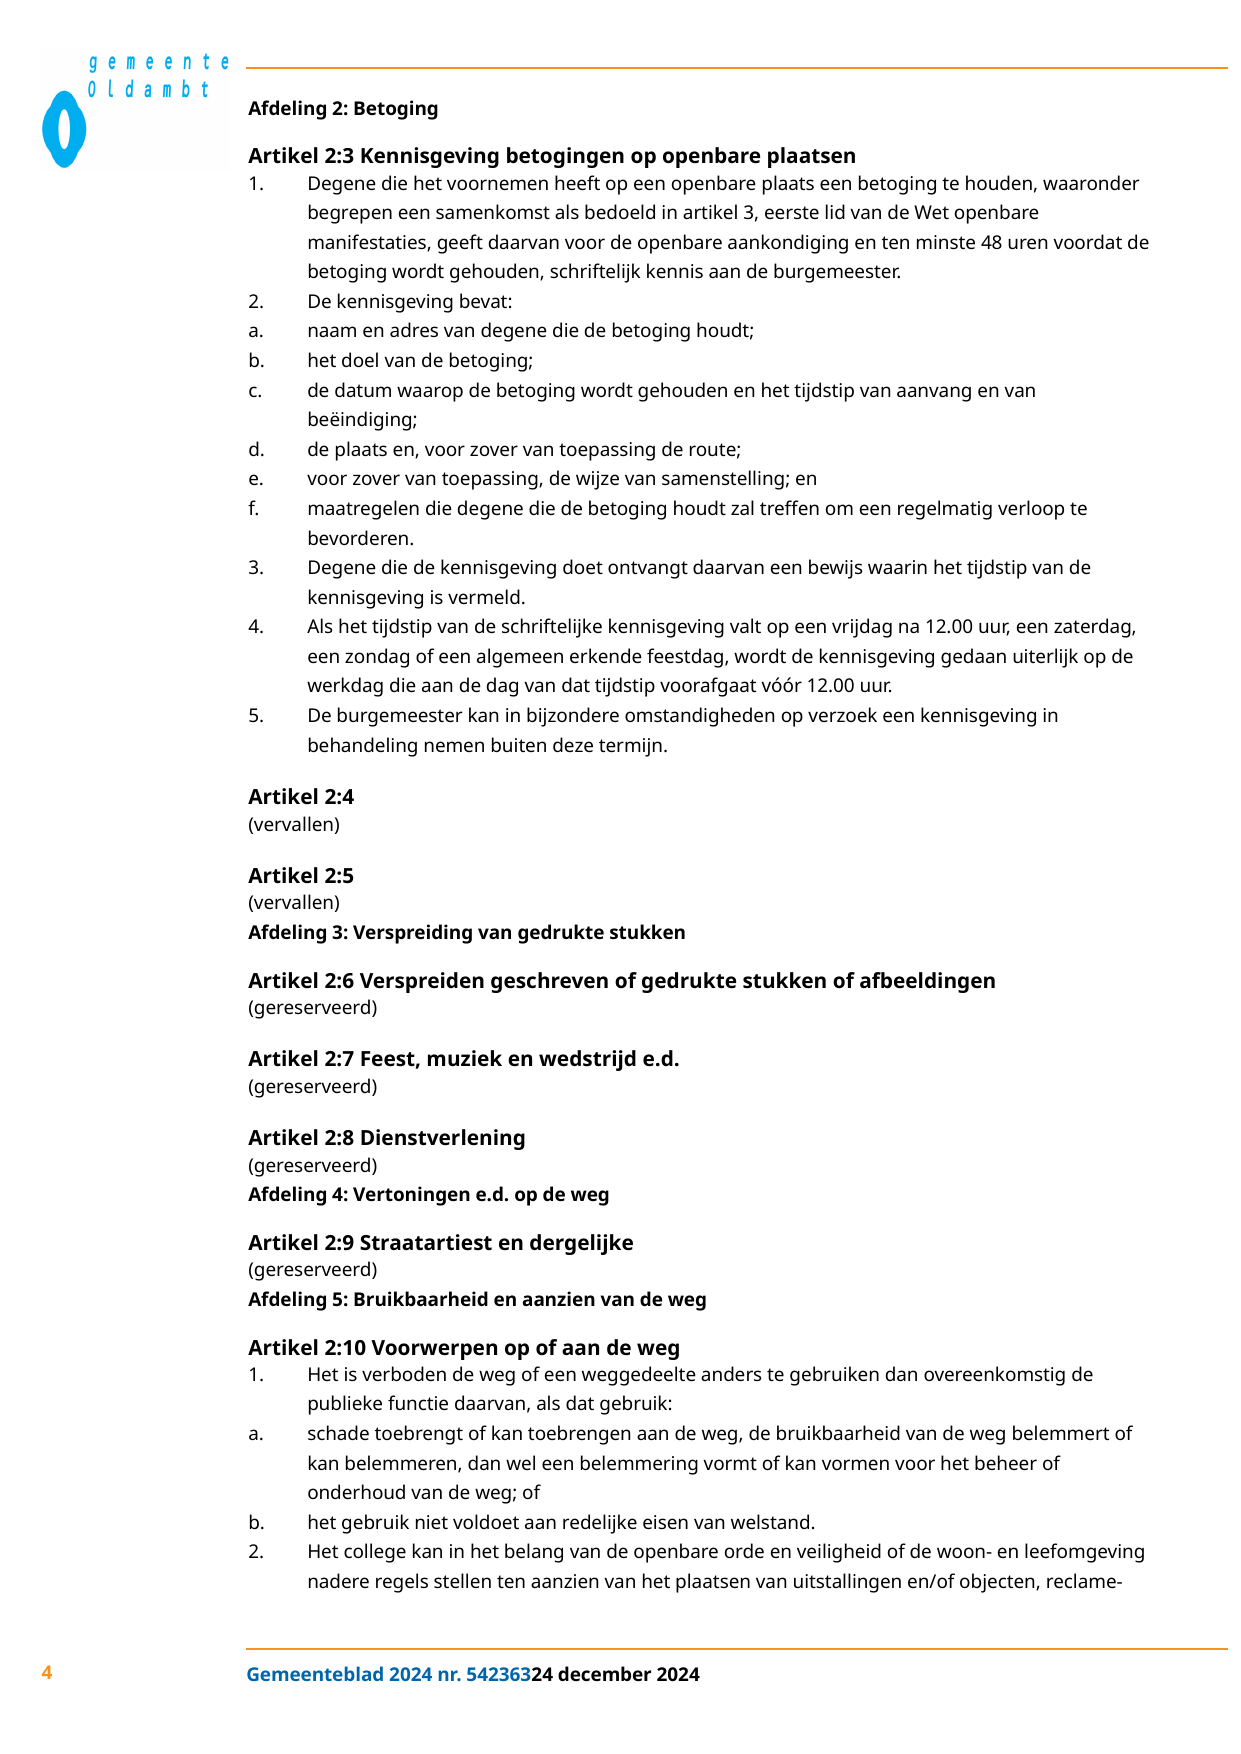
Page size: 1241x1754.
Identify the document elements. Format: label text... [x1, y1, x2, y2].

list de plaats en, voor zover van toepassing de route; [248, 436, 1152, 462]
list Degene die de kennisgeving doet ontvangt daarvan een bewijs waarin het tijdstip van de kennisgeving is vermeld. [248, 554, 1152, 610]
list De burgemeester kan in bijzondere omstandigheden op verzoek een kennisgeving in behandeling nemen buiten deze termijn. [248, 702, 1152, 758]
text Afdeling 4: Vertoningen e.d. op de weg [248, 1181, 1152, 1207]
picture [41, 47, 231, 172]
list Het is verboden de weg of een weggedeelte anders te gebruiken dan overeenkomstig de publieke functie daarvan, als dat gebruik: [248, 1361, 1152, 1416]
list Als het tijdstip van de schriftelijke kennisgeving valt op een vrijdag na 12.00 uur, een zaterdag, een zondag of een algemeen erkende feestdag, wordt de kennisgeving gedaan uiterlijk op de werkdag die aan de dag van dat tijdstip voorafgaat vóór 12.00 uur. [248, 613, 1152, 698]
list voor zover van toepassing, de wijze van samenstelling; en [248, 466, 1152, 491]
list de datum waarop de betoging wordt gehouden en het tijdstip van aanvang en van beëindiging; [248, 377, 1152, 432]
list De kennisgeving bevat: [248, 288, 1152, 314]
list naam en adres van degene die de betoging houdt; [248, 318, 1152, 343]
list Het college kan in het belang van de openbare orde en veiligheid of de woon- en leefomgeving nadere regels stellen ten aanzien van het plaatsen van uitstallingen en/of objecten, reclame- [248, 1538, 1152, 1594]
text (gereserveerd) [248, 1152, 1152, 1178]
text Afdeling 2: Betoging [248, 95, 1152, 121]
text Afdeling 3: Verspreiding van gedrukte stukken [248, 919, 1152, 945]
text Artikel 2:8 Dienstverlening [248, 1123, 1152, 1152]
text Afdeling 5: Bruikbaarheid en aanzien van de weg [248, 1286, 1152, 1312]
list het gebruik niet voldoet aan redelijke eisen van welstand. [248, 1509, 1152, 1535]
list het doel van de betoging; [248, 347, 1152, 373]
list Degene die het voornemen heeft op een openbare plaats een betoging te houden, waaronder begrepen een samenkomst als bedoeld in artikel 3, eerste lid van de Wet openbare manifestaties, geeft daarvan voor de openbare aankondiging en ten minste 48 uren voordat de betoging wordt gehouden, schriftelijk kennis aan de burgemeester. [248, 170, 1152, 284]
text Artikel 2:7 Feest, muziek en wedstrijd e.d. [248, 1044, 1152, 1073]
text (vervallen) [248, 889, 1152, 915]
text Artikel 2:4 [248, 782, 1152, 811]
text Artikel 2:10 Voorwerpen op of aan de weg [248, 1333, 1152, 1361]
text Artikel 2:6 Verspreiden geschreven of gedrukte stukken of afbeeldingen [248, 966, 1152, 994]
list maatregelen die degene die de betoging houdt zal treffen om een regelmatig verloop te bevorderen. [248, 495, 1152, 551]
text Artikel 2:3 Kennisgeving betogingen op openbare plaatsen [248, 141, 1152, 170]
text (gereserveerd) [248, 1073, 1152, 1099]
list schade toebrengt of kan toebrengen aan de weg, de bruikbaarheid van de weg belemmert of kan belemmeren, dan wel een belemmering vormt of kan vormen voor het beheer of onderhoud van de weg; of [248, 1420, 1152, 1505]
text (gereserveerd) [248, 994, 1152, 1020]
text Artikel 2:9 Straatartiest en dergelijke [248, 1228, 1152, 1256]
text (gereserveerd) [248, 1256, 1152, 1282]
text (vervallen) [248, 811, 1152, 836]
text Artikel 2:5 [248, 861, 1152, 889]
